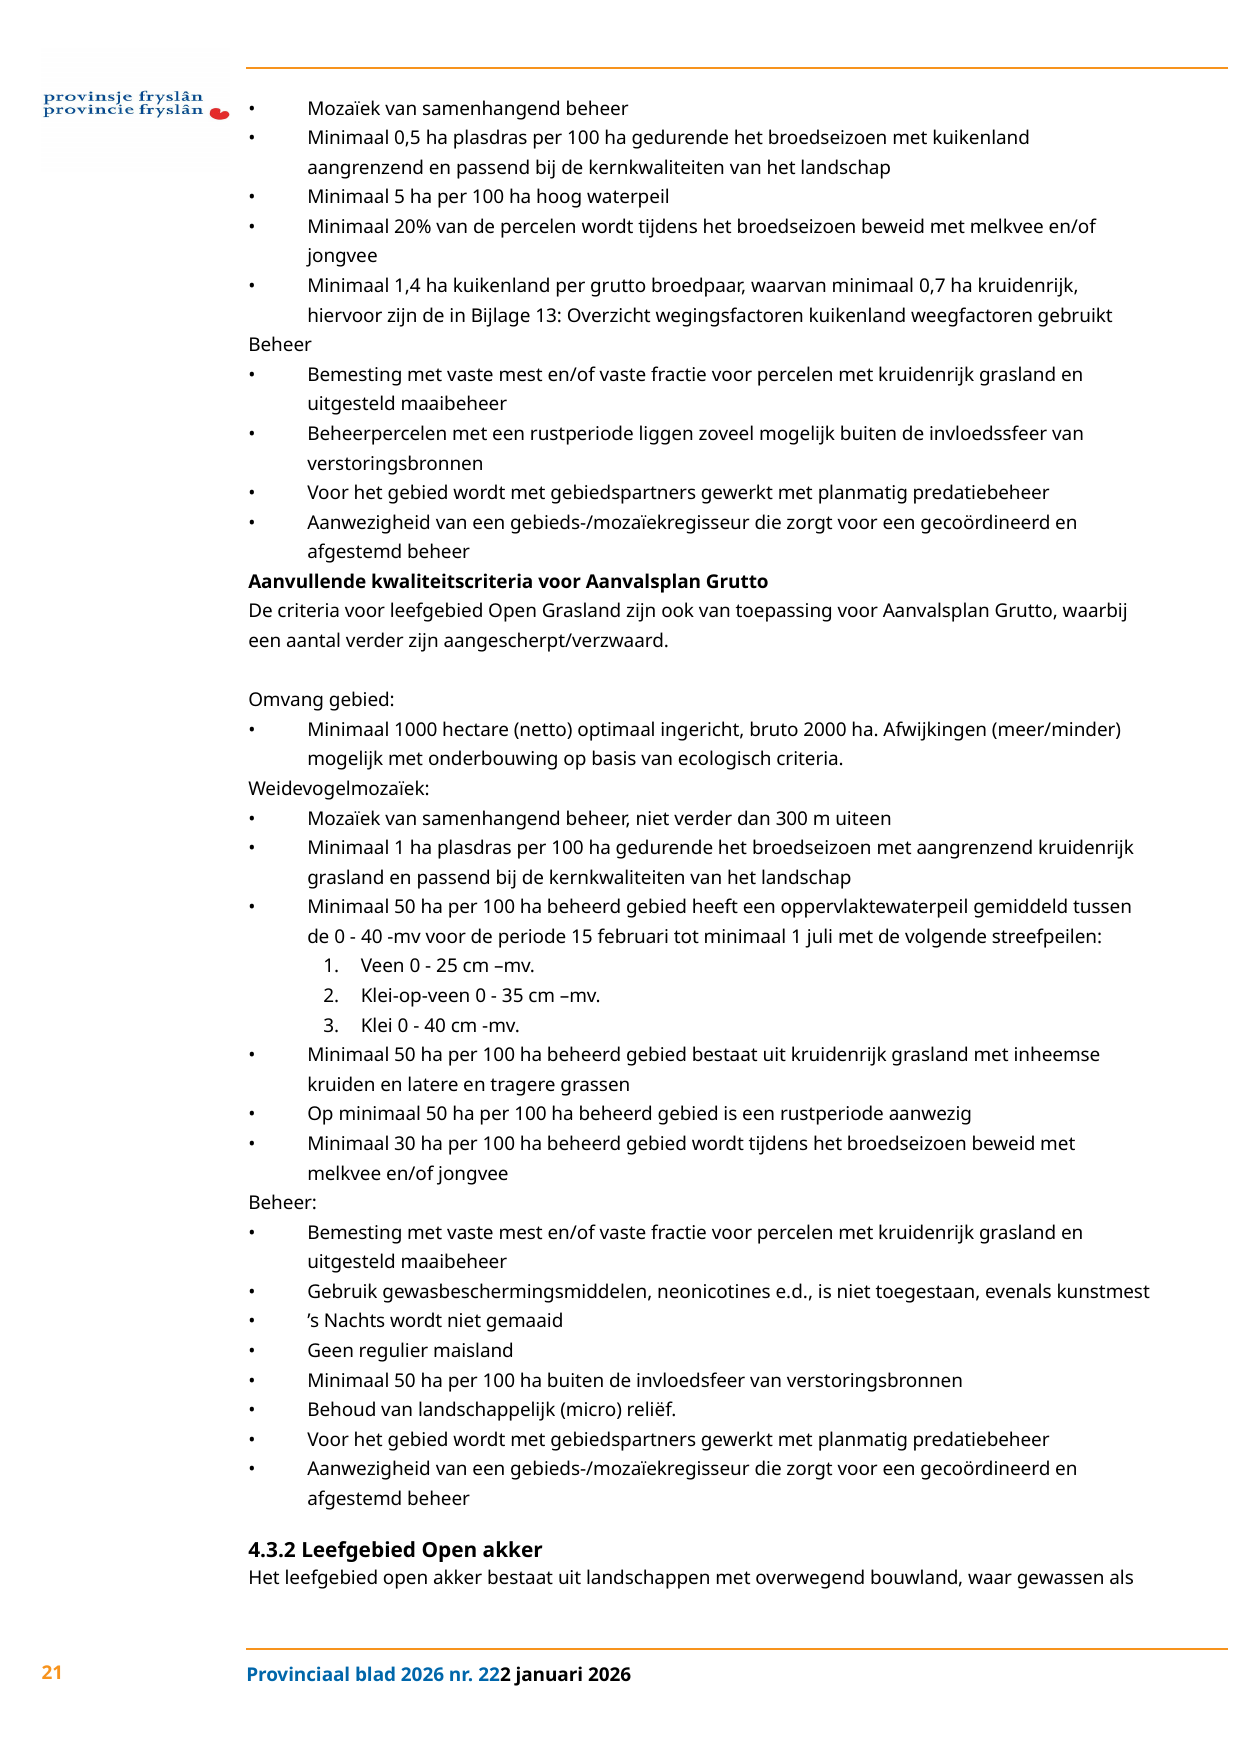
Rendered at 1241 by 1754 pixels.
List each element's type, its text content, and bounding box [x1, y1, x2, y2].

text Weidevogelmozaïek: [248, 775, 1152, 801]
list Bemesting met vaste mest en/of vaste fractie voor percelen met kruidenrijk grasland en uitgesteld maaibeheer [248, 1219, 1152, 1274]
list Minimaal 50 ha per 100 ha beheerd gebied bestaat uit kruidenrijk grasland met inheemse kruiden en latere en tragere grassen [248, 1041, 1152, 1097]
list Aanwezigheid van een gebieds-/mozaïekregisseur die zorgt voor een gecoördineerd en afgestemd beheer [248, 1456, 1152, 1511]
list Minimaal 0,5 ha plasdras per 100 ha gedurende het broedseizoen met kuikenland aangrenzend en passend bij de kernkwaliteiten van het landschap [248, 124, 1152, 180]
list Minimaal 1,4 ha kuikenland per grutto broedpaar, waarvan minimaal 0,7 ha kruidenrijk, hiervoor zijn de in Bijlage 13: Overzicht wegingsfactoren kuikenland weegfactoren gebruikt [248, 272, 1152, 328]
list Voor het gebied wordt met gebiedspartners gewerkt met planmatig predatiebeheer [248, 1426, 1152, 1452]
list Minimaal 1 ha plasdras per 100 ha gedurende het broedseizoen met aangrenzend kruidenrijk grasland en passend bij de kernkwaliteiten van het landschap [248, 834, 1152, 890]
list Bemesting met vaste mest en/of vaste fractie voor percelen met kruidenrijk grasland en uitgesteld maaibeheer [248, 361, 1152, 416]
text De criteria voor leefgebied Open Grasland zijn ook van toepassing voor Aanvalsplan Grutto, waarbij een aantal verder zijn aangescherpt/verzwaard. [248, 598, 1152, 653]
list Aanwezigheid van een gebieds-/mozaïekregisseur die zorgt voor een gecoördineerd en afgestemd beheer [248, 509, 1152, 564]
list Geen regulier maisland [248, 1337, 1152, 1363]
list ’s Nachts wordt niet gemaaid [248, 1308, 1152, 1333]
list Op minimaal 50 ha per 100 ha beheerd gebied is een rustperiode aanwezig [248, 1101, 1152, 1126]
text Beheer: [248, 1189, 1152, 1215]
list Klei 0 - 40 cm -mv. [323, 1012, 1152, 1038]
list Minimaal 30 ha per 100 ha beheerd gebied wordt tijdens het broedseizoen beweid met melkvee en/of jongvee [248, 1130, 1152, 1186]
list Minimaal 50 ha per 100 ha beheerd gebied heeft een oppervlaktewaterpeil gemiddeld tussen de 0 - 40 -mv voor de periode 15 februari tot minimaal 1 juli met de volgende streefpeilen: [248, 893, 1152, 949]
list Gebruik gewasbeschermingsmiddelen, neonicotines e.d., is niet toegestaan, evenals kunstmest [248, 1278, 1152, 1304]
list Klei-op-veen 0 - 35 cm –mv. [323, 982, 1152, 1008]
list Minimaal 20% van de percelen wordt tijdens het broedseizoen beweid met melkvee en/of jongvee [248, 213, 1152, 268]
picture [41, 47, 231, 172]
text Aanvullende kwaliteitscriteria voor Aanvalsplan Grutto [248, 568, 1152, 594]
list Minimaal 50 ha per 100 ha buiten de invloedsfeer van verstoringsbronnen [248, 1367, 1152, 1393]
list Veen 0 - 25 cm –mv. [323, 953, 1152, 978]
list Minimaal 5 ha per 100 ha hoog waterpeil [248, 183, 1152, 209]
list Beheerpercelen met een rustperiode liggen zoveel mogelijk buiten de invloedssfeer van verstoringsbronnen [248, 420, 1152, 476]
list Behoud van landschappelijk (micro) reliëf. [248, 1396, 1152, 1422]
text 4.3.2 Leefgebied Open akker [248, 1536, 1152, 1564]
text Het leefgebied open akker bestaat uit landschappen met overwegend bouwland, waar gewassen als [248, 1564, 1152, 1590]
text Beheer [248, 331, 1152, 357]
list Voor het gebied wordt met gebiedspartners gewerkt met planmatig predatiebeheer [248, 479, 1152, 505]
text Omvang gebied: [248, 686, 1152, 712]
list Mozaïek van samenhangend beheer, niet verder dan 300 m uiteen [248, 805, 1152, 831]
list Mozaïek van samenhangend beheer [248, 95, 1152, 121]
list Minimaal 1000 hectare (netto) optimaal ingericht, bruto 2000 ha. Afwijkingen (meer/minder) mogelijk met onderbouwing op basis van ecologisch criteria. [248, 716, 1152, 771]
